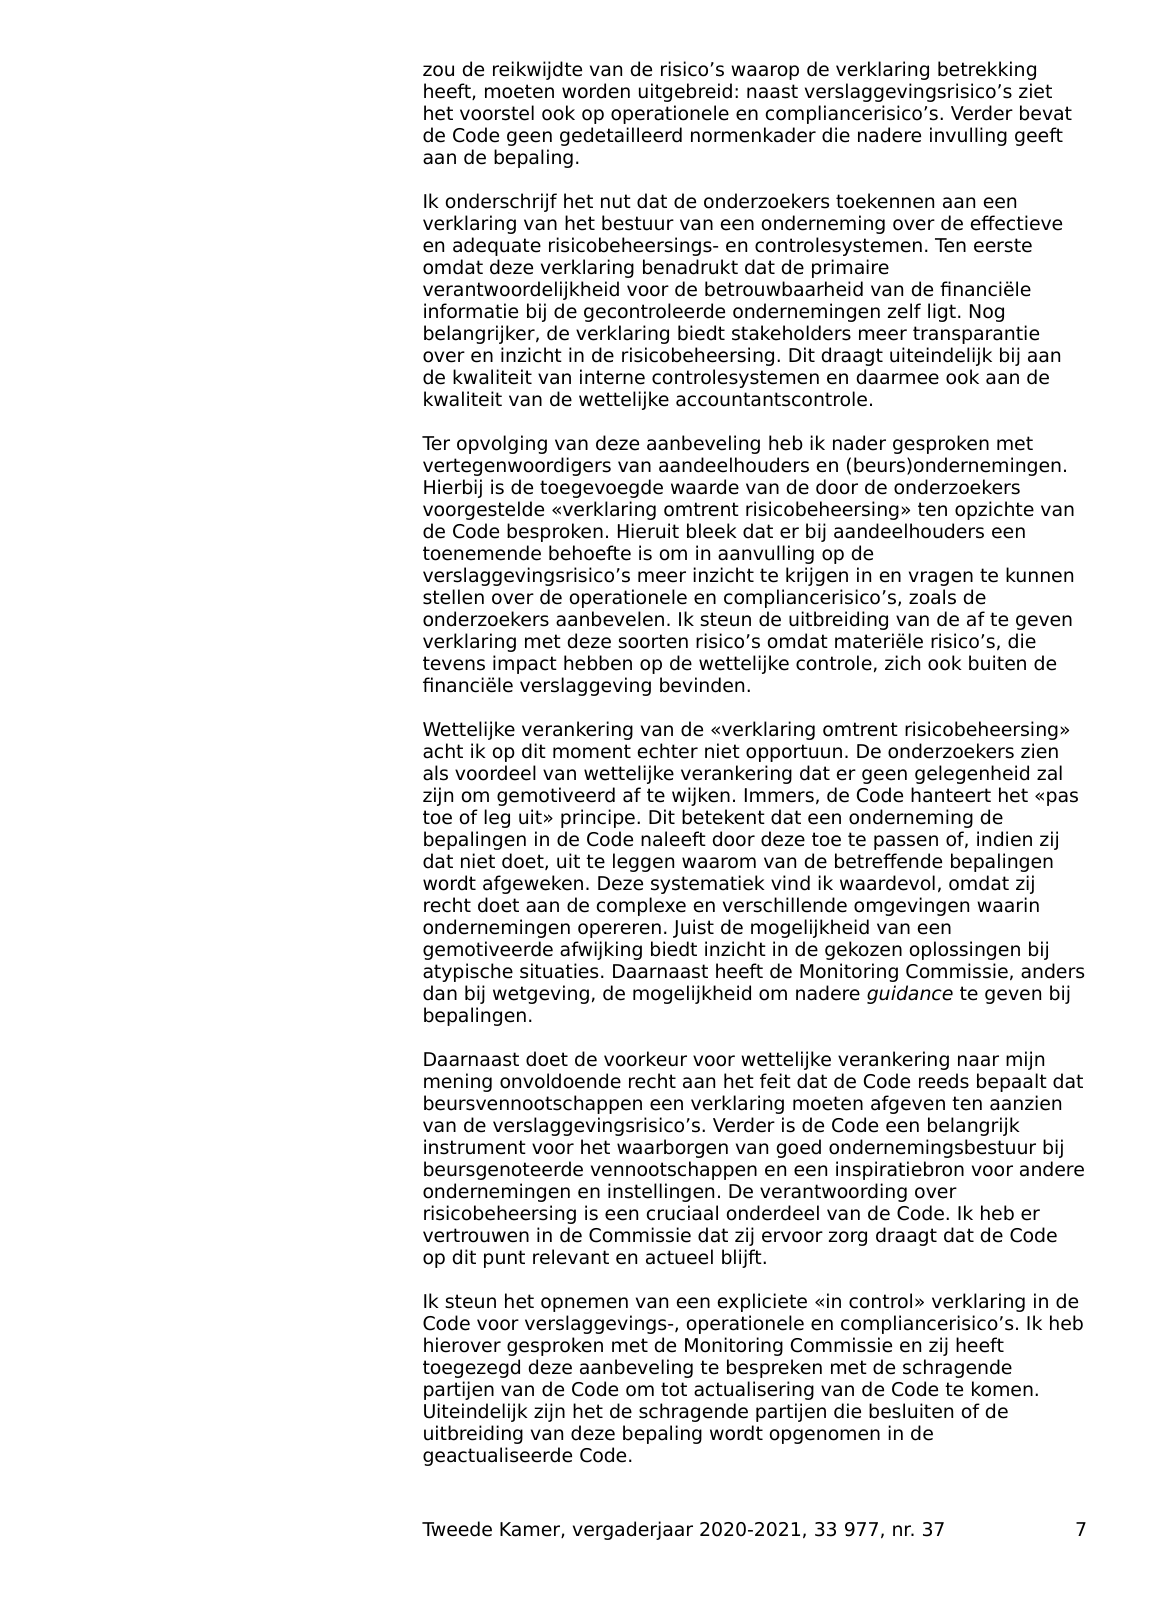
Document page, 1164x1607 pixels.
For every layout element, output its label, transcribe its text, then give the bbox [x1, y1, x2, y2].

text zou de reikwijdte van de risico’s waarop de verklaring betrekking heeft, moeten worden uitgebreid: naast verslaggevingsrisico’s ziet het voorstel ook op operationele en compliancerisico’s. Verder bevat de Code geen gedetailleerd normenkader die nadere invulling geeft aan de bepaling. [422, 59, 1087, 169]
text Ter opvolging van deze aanbeveling heb ik nader gesproken met vertegenwoordigers van aandeelhouders en (beurs)ondernemingen. Hierbij is de toegevoegde waarde van de door de onderzoekers voorgestelde «verklaring omtrent risicobeheersing» ten opzichte van de Code besproken. Hieruit bleek dat er bij aandeelhouders een toenemende behoefte is om in aanvulling op de verslaggevingsrisico’s meer inzicht te krijgen in en vragen te kunnen stellen over de operationele en compliancerisico’s, zoals de onderzoekers aanbevelen. Ik steun de uitbreiding van de af te geven verklaring met deze soorten risico’s omdat materiële risico’s, die tevens impact hebben op de wettelijke controle, zich ook buiten de financiële verslaggeving bevinden. [422, 433, 1087, 697]
text Daarnaast doet de voorkeur voor wettelijke verankering naar mijn mening onvoldoende recht aan het feit dat de Code reeds bepaalt dat beursvennootschappen een verklaring moeten afgeven ten aanzien van de verslaggevingsrisico’s. Verder is de Code een belangrijk instrument voor het waarborgen van goed ondernemingsbestuur bij beursgenoteerde vennootschappen en een inspiratiebron voor andere ondernemingen en instellingen. De verantwoording over risicobeheersing is een cruciaal onderdeel van de Code. Ik heb er vertrouwen in de Commissie dat zij ervoor zorg draagt dat de Code op dit punt relevant en actueel blijft. [422, 1049, 1087, 1269]
text Wettelijke verankering van de «verklaring omtrent risicobeheersing» acht ik op dit moment echter niet opportuun. De onderzoekers zien als voordeel van wettelijke verankering dat er geen gelegenheid zal zijn om gemotiveerd af te wijken. Immers, de Code hanteert het «pas toe of leg uit» principe. Dit betekent dat een onderneming de bepalingen in de Code naleeft door deze toe te passen of, indien zij dat niet doet, uit te leggen waarom van de betreffende bepalingen wordt afgeweken. Deze systematiek vind ik waardevol, omdat zij recht doet aan de complexe en verschillende omgevingen waarin ondernemingen opereren. Juist de mogelijkheid van een gemotiveerde afwijking biedt inzicht in de gekozen oplossingen bij atypische situaties. Daarnaast heeft de Monitoring Commissie, anders dan bij wetgeving, de mogelijkheid om nadere guidance te geven bij bepalingen. [422, 719, 1087, 1027]
text Ik onderschrijf het nut dat de onderzoekers toekennen aan een verklaring van het bestuur van een onderneming over de effectieve en adequate risicobeheersings- en controlesystemen. Ten eerste omdat deze verklaring benadrukt dat de primaire verantwoordelijkheid voor de betrouwbaarheid van de financiële informatie bij de gecontroleerde ondernemingen zelf ligt. Nog belangrijker, de verklaring biedt stakeholders meer transparantie over en inzicht in de risicobeheersing. Dit draagt uiteindelijk bij aan de kwaliteit van interne controlesystemen en daarmee ook aan de kwaliteit van de wettelijke accountantscontrole. [422, 191, 1087, 411]
text Ik steun het opnemen van een expliciete «in control» verklaring in de Code voor verslaggevings-, operationele en compliancerisico’s. Ik heb hierover gesproken met de Monitoring Commissie en zij heeft toegezegd deze aanbeveling te bespreken met de schragende partijen van de Code om tot actualisering van de Code te komen. Uiteindelijk zijn het de schragende partijen die besluiten of de uitbreiding van deze bepaling wordt opgenomen in de geactualiseerde Code. [422, 1291, 1087, 1467]
